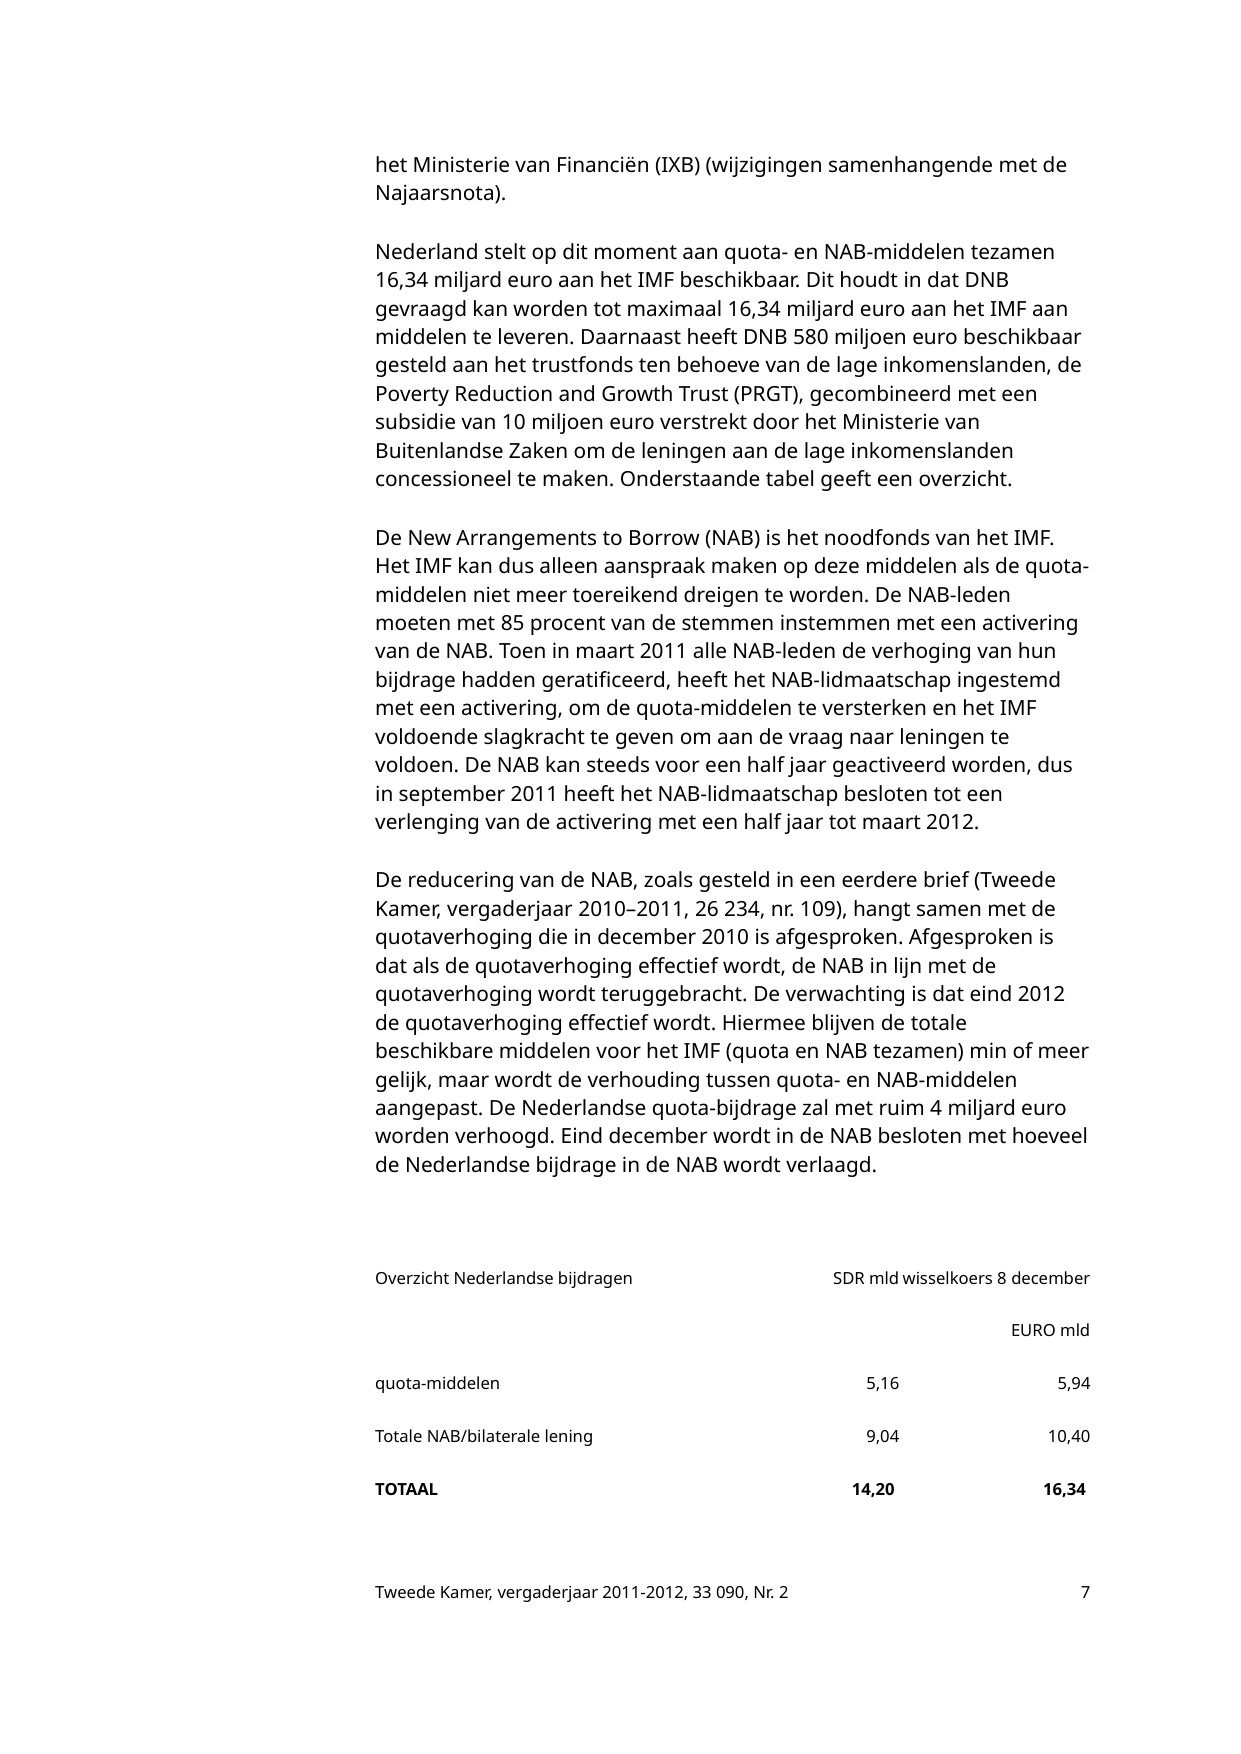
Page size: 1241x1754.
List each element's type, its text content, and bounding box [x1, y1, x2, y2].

text Nederland stelt op dit moment aan quota- en NAB-middelen tezamen 16,34 miljard euro aan het IMF beschikbaar. Dit houdt in dat DNB gevraagd kan worden tot maximaal 16,34 miljard euro aan het IMF aan middelen te leveren. Daarnaast heeft DNB 580 miljoen euro beschikbaar gesteld aan het trustfonds ten behoeve van de lage inkomenslanden, de Poverty Reduction and Growth Trust (PRGT), gecombineerd met een subsidie van 10 miljoen euro verstrekt door het Ministerie van Buitenlandse Zaken om de leningen aan de lage inkomenslanden concessioneel te maken. Onderstaande tabel geeft een overzicht. [375, 237, 1090, 493]
text het Ministerie van Financiën (IXB) (wijzigingen samenhangende met de Najaarsnota). [375, 150, 1090, 207]
table_cell Totale NAB/bilaterale lening [375, 1425, 708, 1477]
table_cell 5,94 [899, 1372, 1090, 1424]
table_header wisselkoers 8 december EURO mld [899, 1266, 1090, 1372]
table_cell 14,20 [708, 1477, 899, 1530]
text De reducering van de NAB, zoals gesteld in een eerdere brief (Tweede Kamer, vergaderjaar 2010–2011, 26 234, nr. 109), hangt samen met de quotaverhoging die in december 2010 is afgesproken. Afgesproken is dat als de quotaverhoging effectief wordt, de NAB in lijn met de quotaverhoging wordt teruggebracht. De verwachting is dat eind 2012 de quotaverhoging effectief wordt. Hiermee blijven de totale beschikbare middelen voor het IMF (quota en NAB tezamen) min of meer gelijk, maar wordt de verhouding tussen quota- en NAB-middelen aangepast. De Nederlandse quota-bijdrage zal met ruim 4 miljard euro worden verhoogd. Eind december wordt in de NAB besloten met hoeveel de Nederlandse bijdrage in de NAB wordt verlaagd. [375, 866, 1090, 1178]
table_cell 10,40 [899, 1425, 1090, 1477]
table_cell TOTAAL [375, 1477, 708, 1530]
table_cell 9,04 [708, 1425, 899, 1477]
table_header SDR mld [708, 1266, 899, 1372]
table_cell 16,34 [899, 1477, 1090, 1530]
table_cell 5,16 [708, 1372, 899, 1424]
table_cell quota-middelen [375, 1372, 708, 1424]
text De New Arrangements to Borrow (NAB) is het noodfonds van het IMF. Het IMF kan dus alleen aanspraak maken op deze middelen als de quota-middelen niet meer toereikend dreigen te worden. De NAB-leden moeten met 85 procent van de stemmen instemmen met een activering van de NAB. Toen in maart 2011 alle NAB-leden de verhoging van hun bijdrage hadden geratificeerd, heeft het NAB-lidmaatschap ingestemd met een activering, om de quota-middelen te versterken en het IMF voldoende slagkracht te geven om aan de vraag naar leningen te voldoen. De NAB kan steeds voor een half jaar geactiveerd worden, dus in september 2011 heeft het NAB-lidmaatschap besloten tot een verlenging van de activering met een half jaar tot maart 2012. [375, 523, 1090, 836]
table_header Overzicht Nederlandse bijdragen [375, 1266, 708, 1372]
